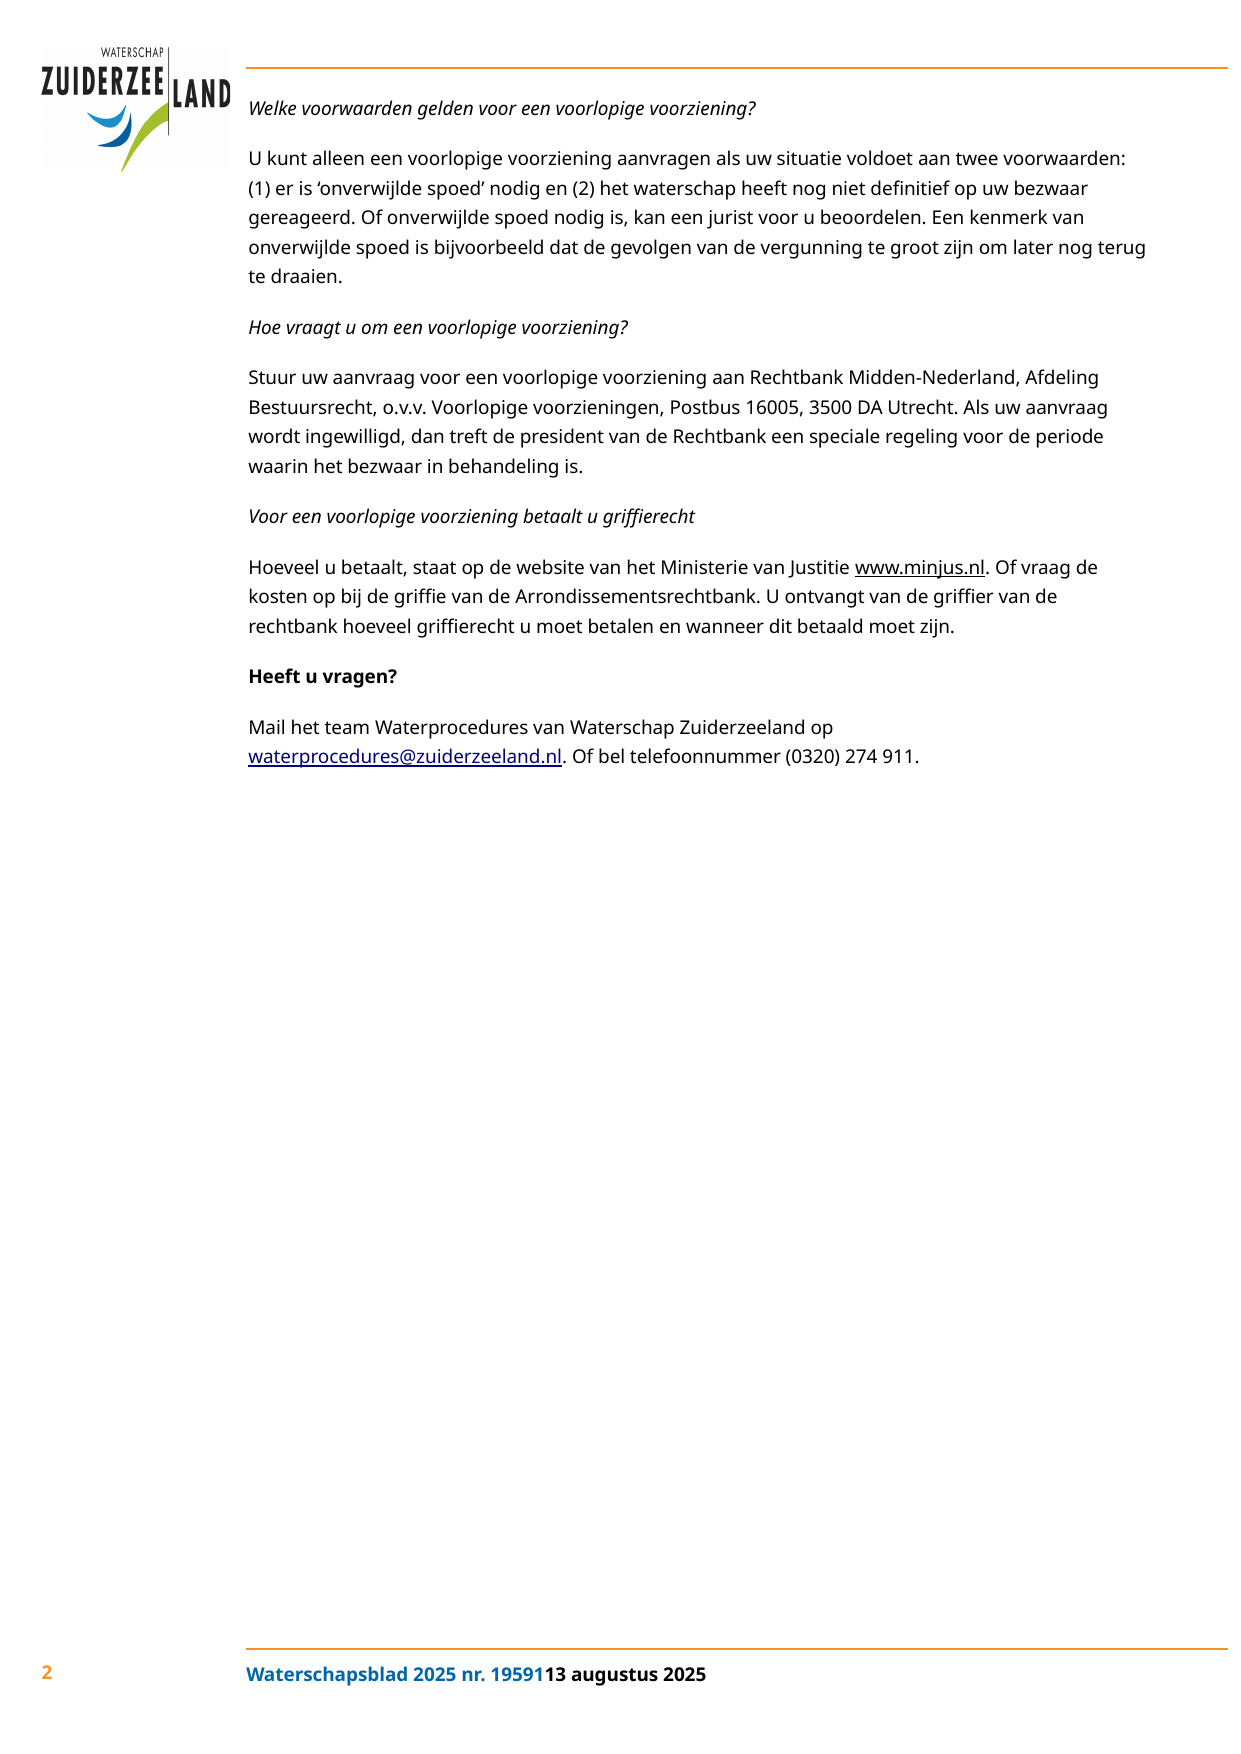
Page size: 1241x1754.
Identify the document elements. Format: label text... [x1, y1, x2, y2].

text Stuur uw aanvraag voor een voorlopige voorziening aan Rechtbank Midden-Nederland, Afdeling Bestuursrecht, o.v.v. Voorlopige voorzieningen, Postbus 16005, 3500 DA Utrecht. Als uw aanvraag wordt ingewilligd, dan treft de president van de Rechtbank een speciale regeling voor de periode waarin het bezwaar in behandeling is. [248, 364, 1152, 479]
text U kunt alleen een voorlopige voorziening aanvragen als uw situatie voldoet aan twee voorwaarden: (1) er is ‘onverwijlde spoed’ nodig en (2) het waterschap heeft nog niet definitief op uw bezwaar gereageerd. Of onverwijlde spoed nodig is, kan een jurist voor u beoordelen. Een kenmerk van onverwijlde spoed is bijvoorbeeld dat de gevolgen van de vergunning te groot zijn om later nog terug te draaien. [248, 145, 1152, 289]
text Hoeveel u betaalt, staat op de website van het Ministerie van Justitie www.minjus.nl. Of vraag de kosten op bij de griffie van de Arrondissementsrechtbank. U ontvangt van de griffier van de rechtbank hoeveel griffierecht u moet betalen en wanneer dit betaald moet zijn. [248, 554, 1152, 639]
picture [41, 47, 231, 172]
text Heeft u vragen? [248, 663, 1152, 689]
text Voor een voorlopige voorziening betaalt u griffierecht [248, 503, 1152, 529]
text Hoe vraagt u om een voorlopige voorziening? [248, 314, 1152, 340]
text Welke voorwaarden gelden voor een voorlopige voorziening? [248, 95, 1152, 121]
text Mail het team Waterprocedures van Waterschap Zuiderzeeland op waterprocedures@zuiderzeeland.nl. Of bel telefoonnummer (0320) 274 911. [248, 714, 1152, 769]
